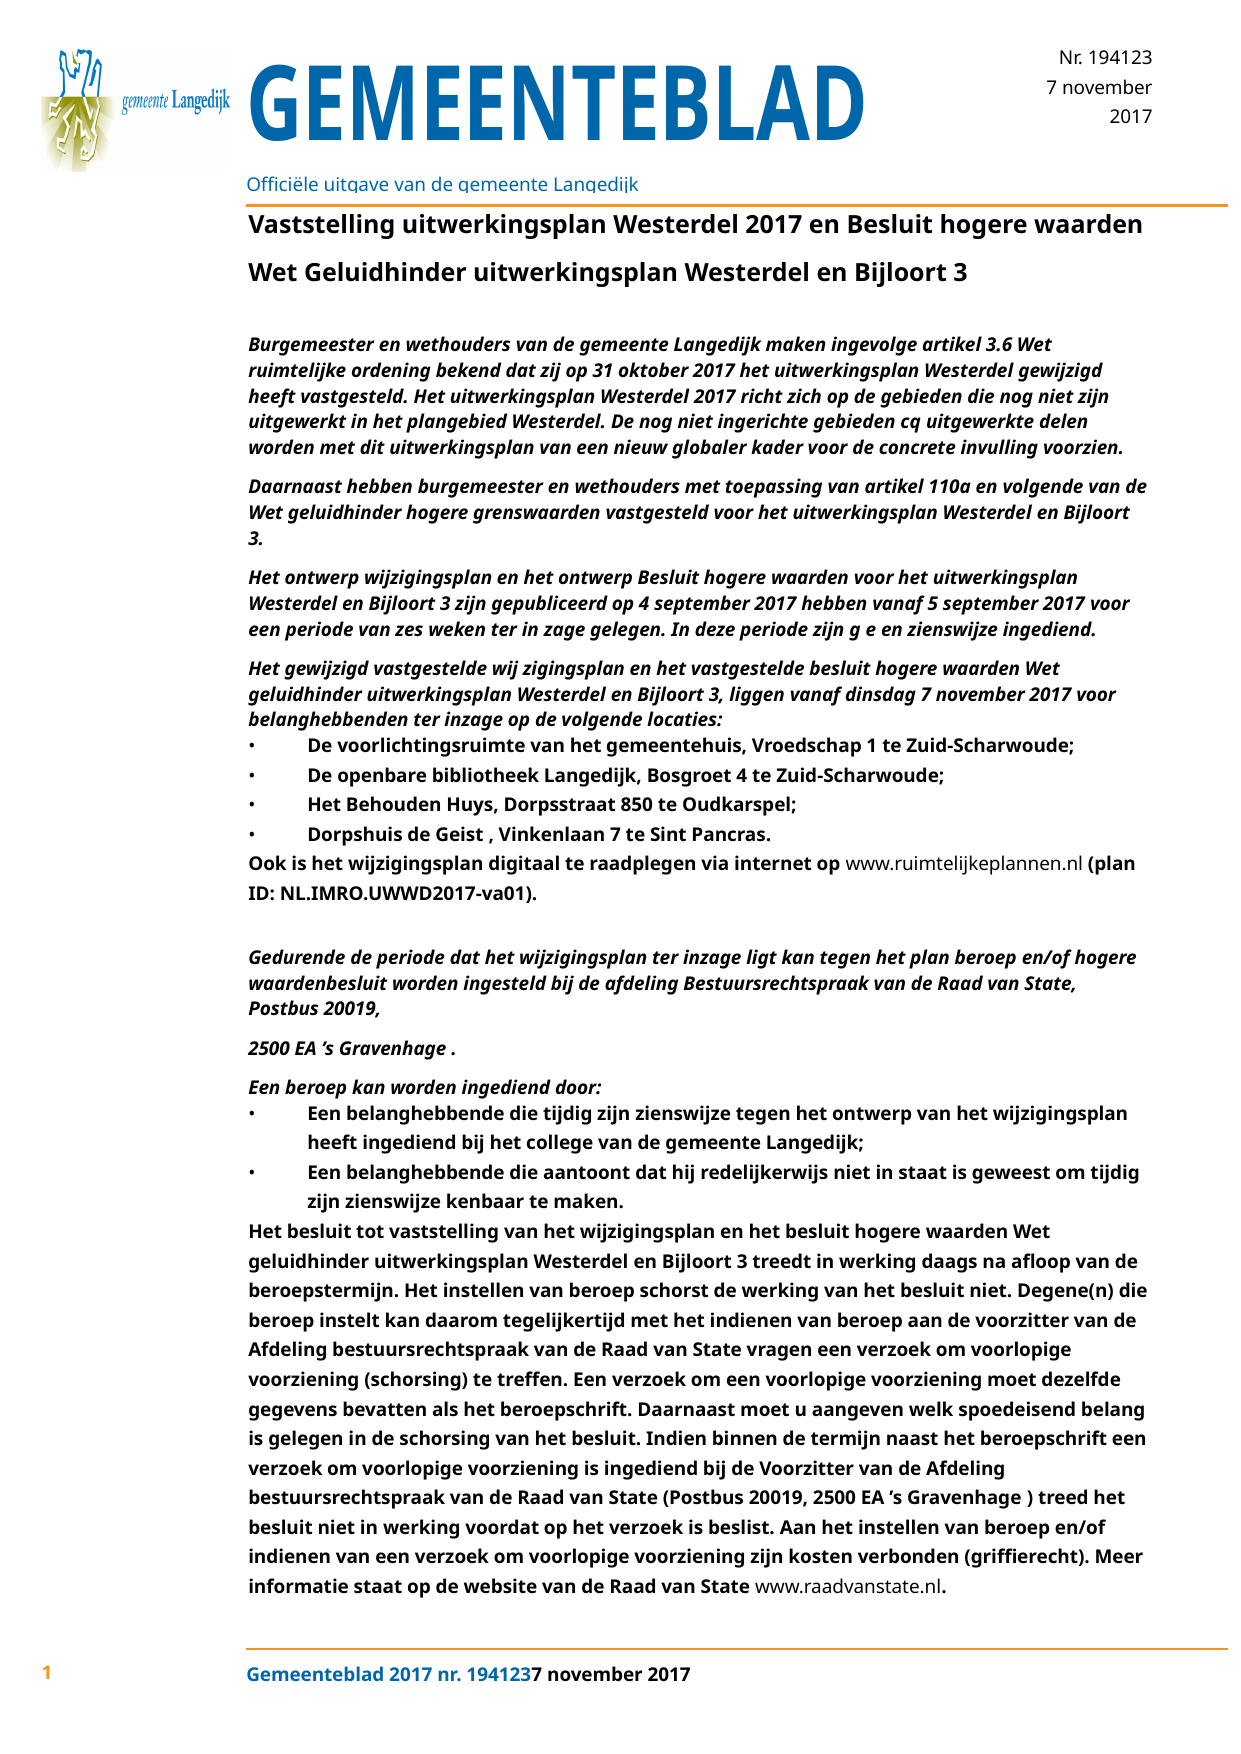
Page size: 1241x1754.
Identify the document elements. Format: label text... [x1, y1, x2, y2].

list Dorpshuis de Geist , Vinkenlaan 7 te Sint Pancras. [248, 821, 1152, 847]
text Het ontwerp wijzigingsplan en het ontwerp Besluit hogere waarden voor het uitwerkingsplan Westerdel en Bijloort 3 zijn gepubliceerd op 4 september 2017 hebben vanaf 5 september 2017 voor een periode van zes weken ter in zage gelegen. In deze periode zijn g e en zienswijze ingediend. [248, 564, 1152, 642]
list Een belanghebbende die aantoont dat hij redelijkerwijs niet in staat is geweest om tijdig zijn zienswijze kenbaar te maken. [248, 1159, 1152, 1214]
text 2500 EA ’s Gravenhage . [248, 1035, 1152, 1061]
text Ook is het wijzigingsplan digitaal te raadplegen via internet op www.ruimtelijkeplannen.nl (plan ID: NL.IMRO.UWWD2017-va01). [248, 851, 1152, 906]
list Het Behouden Huys, Dorpsstraat 850 te Oudkarspel; [248, 791, 1152, 817]
text Een beroep kan worden ingediend door: [248, 1074, 1152, 1100]
picture [41, 47, 231, 172]
list Een belanghebbende die tijdig zijn zienswijze tegen het ontwerp van het wijzigingsplan heeft ingediend bij het college van de gemeente Langedijk; [248, 1100, 1152, 1155]
text Het gewijzigd vastgestelde wij zigingsplan en het vastgestelde besluit hogere waarden Wet geluidhinder uitwerkingsplan Westerdel en Bijloort 3, liggen vanaf dinsdag 7 november 2017 voor belanghebbenden ter inzage op de volgende locaties: [248, 655, 1152, 732]
text Vaststelling uitwerkingsplan Westerdel 2017 en Besluit hogere waarden Wet Geluidhinder uitwerkingsplan Westerdel en Bijloort 3 [248, 207, 1152, 288]
text Burgemeester en wethouders van de gemeente Langedijk maken ingevolge artikel 3.6 Wet ruimtelijke ordening bekend dat zij op 31 oktober 2017 het uitwerkingsplan Westerdel gewijzigd heeft vastgesteld. Het uitwerkingsplan Westerdel 2017 richt zich op de gebieden die nog niet zijn uitgewerkt in het plangebied Westerdel. De nog niet ingerichte gebieden cq uitgewerkte delen worden met dit uitwerkingsplan van een nieuw globaler kader voor de concrete invulling voorzien. [248, 331, 1152, 460]
list De openbare bibliotheek Langedijk, Bosgroet 4 te Zuid-Scharwoude; [248, 762, 1152, 788]
text Gedurende de periode dat het wijzigingsplan ter inzage ligt kan tegen het plan beroep en/of hogere waardenbesluit worden ingesteld bij de afdeling Bestuursrechtspraak van de Raad van State, Postbus 20019, [248, 944, 1152, 1021]
text Daarnaast hebben burgemeester en wethouders met toepassing van artikel 110a en volgende van de Wet geluidhinder hogere grenswaarden vastgesteld voor het uitwerkingsplan Westerdel en Bijloort 3. [248, 474, 1152, 551]
text Het besluit tot vaststelling van het wijzigingsplan en het besluit hogere waarden Wet geluidhinder uitwerkingsplan Westerdel en Bijloort 3 treedt in werking daags na afloop van de beroepstermijn. Het instellen van beroep schorst de werking van het besluit niet. Degene(n) die beroep instelt kan daarom tegelijkertijd met het indienen van beroep aan de voorzitter van de Afdeling bestuursrechtspraak van de Raad van State vragen een verzoek om voorlopige voorziening (schorsing) te treffen. Een verzoek om een voorlopige voorziening moet dezelfde gegevens bevatten als het beroepschrift. Daarnaast moet u aangeven welk spoedeisend belang is gelegen in de schorsing van het besluit. Indien binnen de termijn naast het beroepschrift een verzoek om voorlopige voorziening is ingediend bij de Voorzitter van de Afdeling bestuursrechtspraak van de Raad van State (Postbus 20019, 2500 EA ’s Gravenhage ) treed het besluit niet in werking voordat op het verzoek is beslist. Aan het instellen van beroep en/of indienen van een verzoek om voorlopige voorziening zijn kosten verbonden (griffierecht). Meer informatie staat op de website van de Raad van State www.raadvanstate.nl. [248, 1218, 1152, 1599]
list De voorlichtingsruimte van het gemeentehuis, Vroedschap 1 te Zuid-Scharwoude; [248, 732, 1152, 758]
